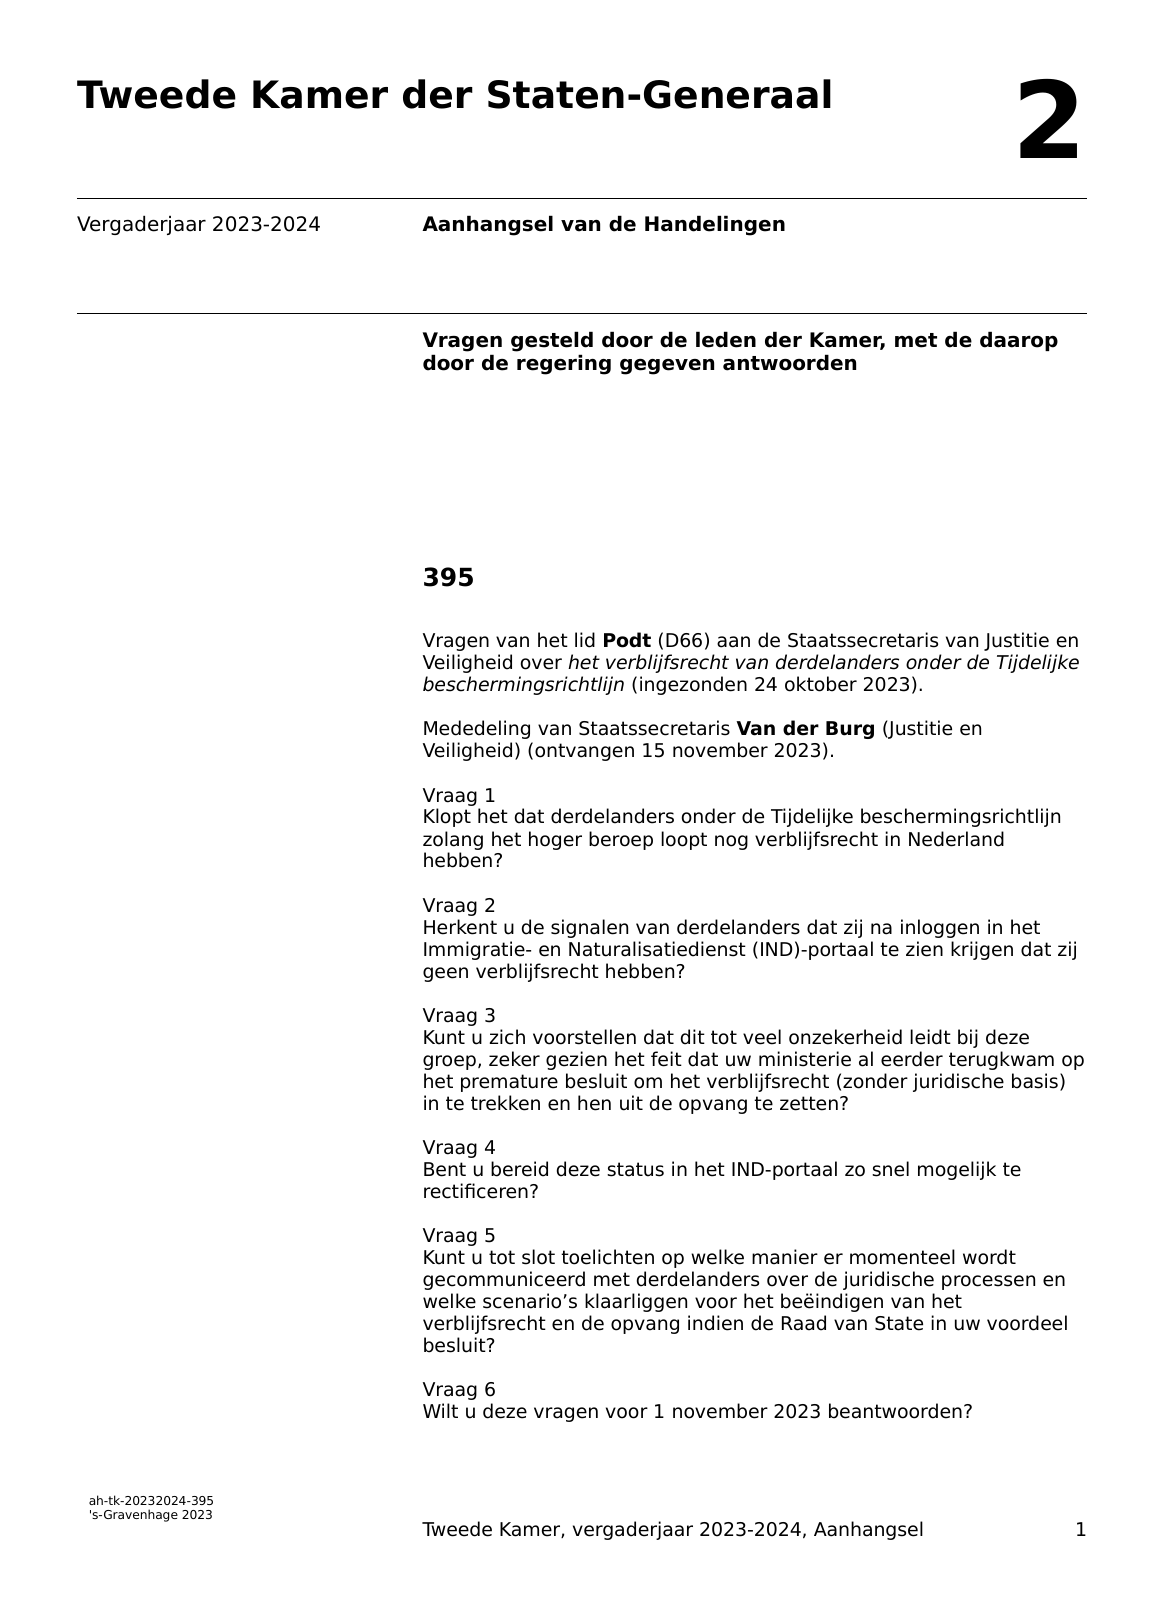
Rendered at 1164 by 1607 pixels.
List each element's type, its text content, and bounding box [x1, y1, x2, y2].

text Kunt u zich voorstellen dat dit tot veel onzekerheid leidt bij deze groep, zeker gezien het feit dat uw ministerie al eerder terugkwam op het premature besluit om het verblijfsrecht (zonder juridische basis) in te trekken en hen uit de opvang te zetten? [422, 1027, 1087, 1114]
text Mededeling van Staatssecretaris Van der Burg (Justitie en Veiligheid) (ontvangen 15 november 2023). [422, 718, 1087, 762]
text Vraag 4 [422, 1137, 1087, 1159]
text Kunt u tot slot toelichten op welke manier er momenteel wordt gecommuniceerd met derdelanders over de juridische processen en welke scenario’s klaarliggen voor het beëindigen van het verblijfsrecht en de opvang indien de Raad van State in uw voordeel besluit? [422, 1247, 1087, 1357]
text ah-tk-20232024-395 [88, 1494, 323, 1508]
table_cell Vergaderjaar 2023-2024 [77, 199, 422, 313]
text Vraag 3 [422, 1005, 1087, 1027]
table_cell Aanhangsel van de Handelingen [422, 199, 1087, 313]
table_header Tweede Kamer der Staten-Generaal [77, 59, 886, 198]
text Herkent u de signalen van derdelanders dat zij na inloggen in het Immigratie- en Naturalisatiedienst (IND)-portaal te zien krijgen dat zij geen verblijfsrecht hebben? [422, 917, 1087, 982]
text Klopt het dat derdelanders onder de Tijdelijke beschermingsrichtlijn zolang het hoger beroep loopt nog verblijfsrecht in Nederland hebben? [422, 806, 1087, 872]
text Vragen van het lid Podt (D66) aan de Staatssecretaris van Justitie en Veiligheid over het verblijfsrecht van derdelanders onder de Tijdelijke beschermingsrichtlijn (ingezonden 24 oktober 2023). [422, 630, 1087, 696]
table_header 2 [886, 59, 1087, 198]
table_cell Vragen gesteld door de leden der Kamer, met de daarop door de regering gegeven antwoorden [422, 314, 1087, 375]
text 's-Gravenhage 2023 [88, 1508, 323, 1522]
text 395 [422, 563, 1087, 592]
text Vraag 1 [422, 784, 1087, 806]
text Vraag 5 [422, 1225, 1087, 1247]
table_cell [77, 314, 422, 375]
text Wilt u deze vragen voor 1 november 2023 beantwoorden? [422, 1401, 1087, 1423]
text Bent u bereid deze status in het IND-portaal zo snel mogelijk te rectificeren? [422, 1159, 1087, 1203]
text Vraag 2 [422, 894, 1087, 917]
text Vraag 6 [422, 1379, 1087, 1401]
